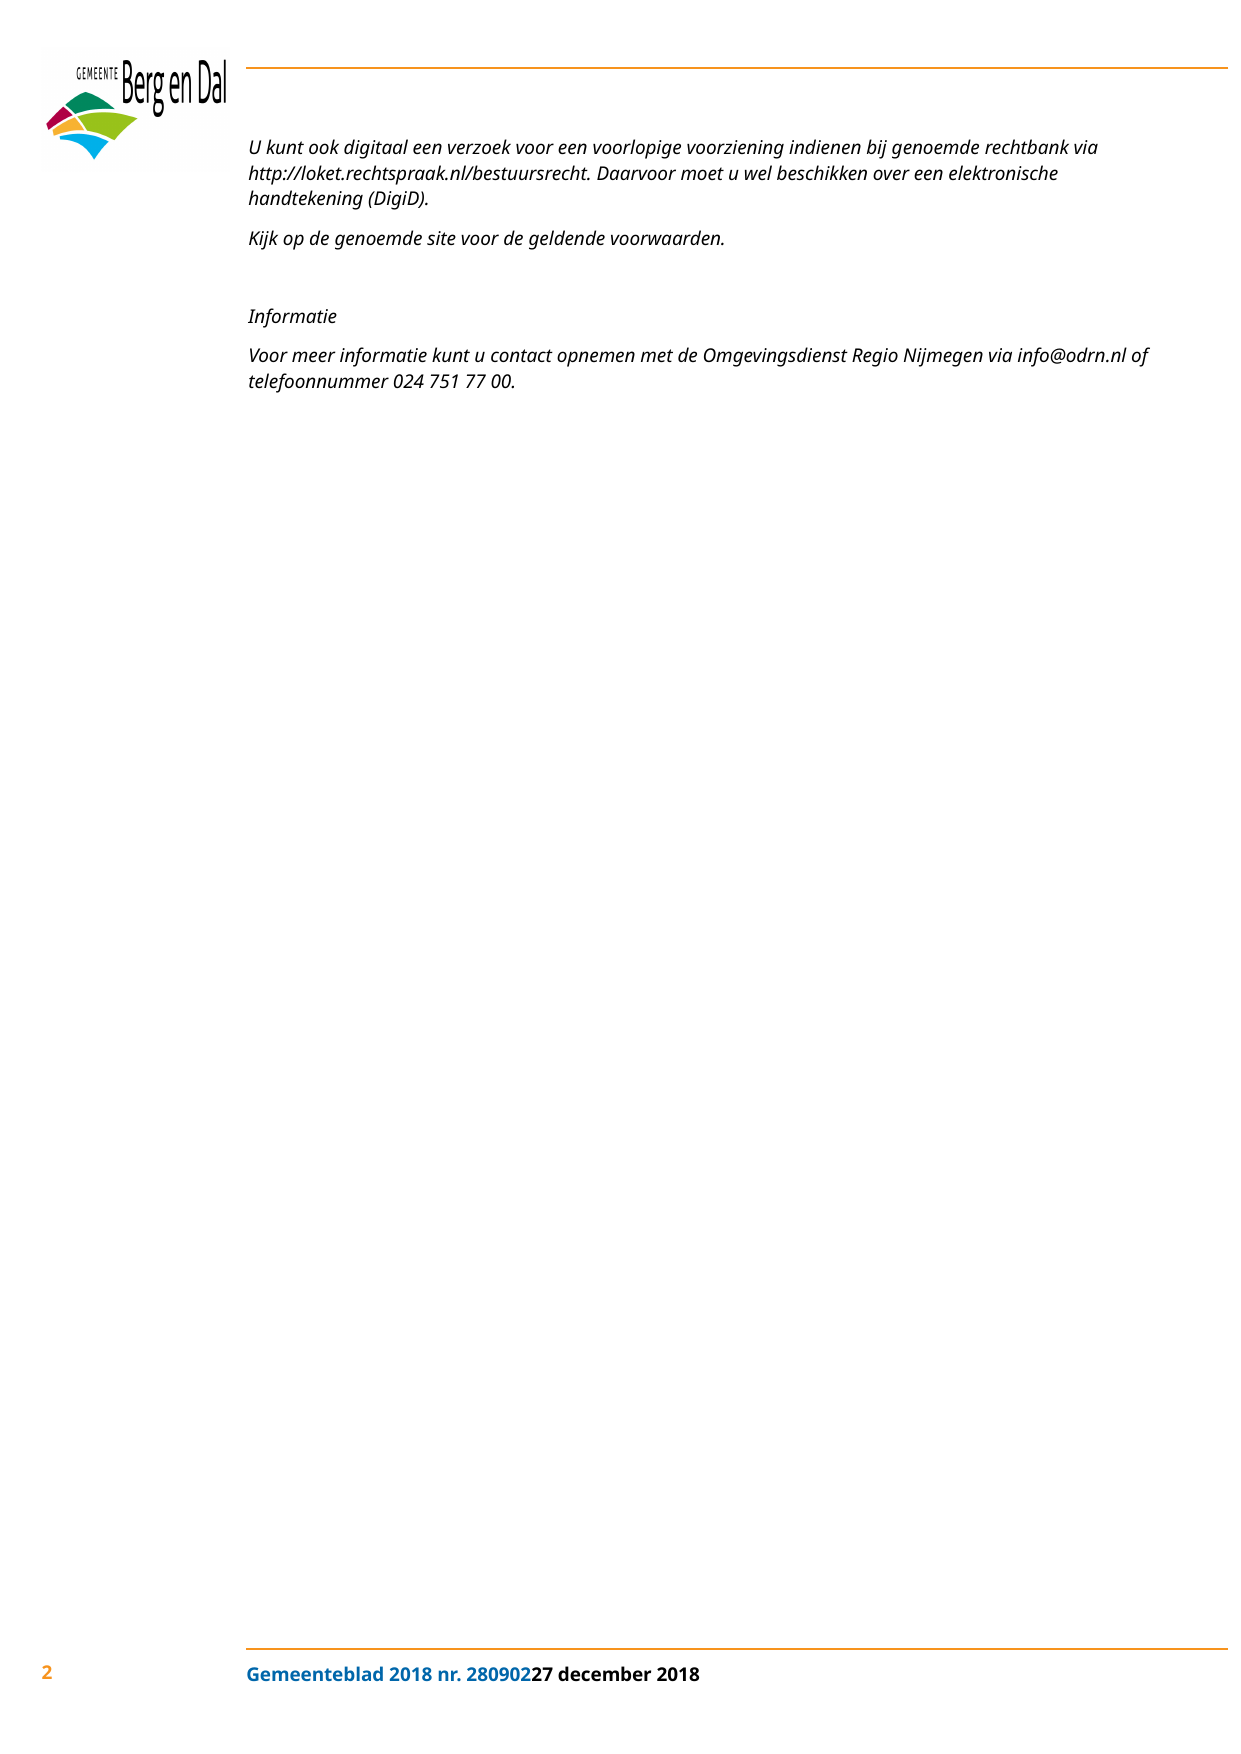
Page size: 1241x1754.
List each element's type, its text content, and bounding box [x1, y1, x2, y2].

text Informatie [248, 303, 1152, 329]
text Voor meer informatie kunt u contact opnemen met de Omgevingsdienst Regio Nijmegen via info@odrn.nl of telefoonnummer 024 751 77 00. [248, 343, 1152, 394]
text U kunt ook digitaal een verzoek voor een voorlopige voorziening indienen bij genoemde rechtbank via http://loket.rechtspraak.nl/bestuursrecht. Daarvoor moet u wel beschikken over een elektronische handtekening (DigiD). [248, 134, 1152, 211]
picture [41, 47, 231, 172]
text Kijk op de genoemde site voor de geldende voorwaarden. [248, 225, 1152, 251]
